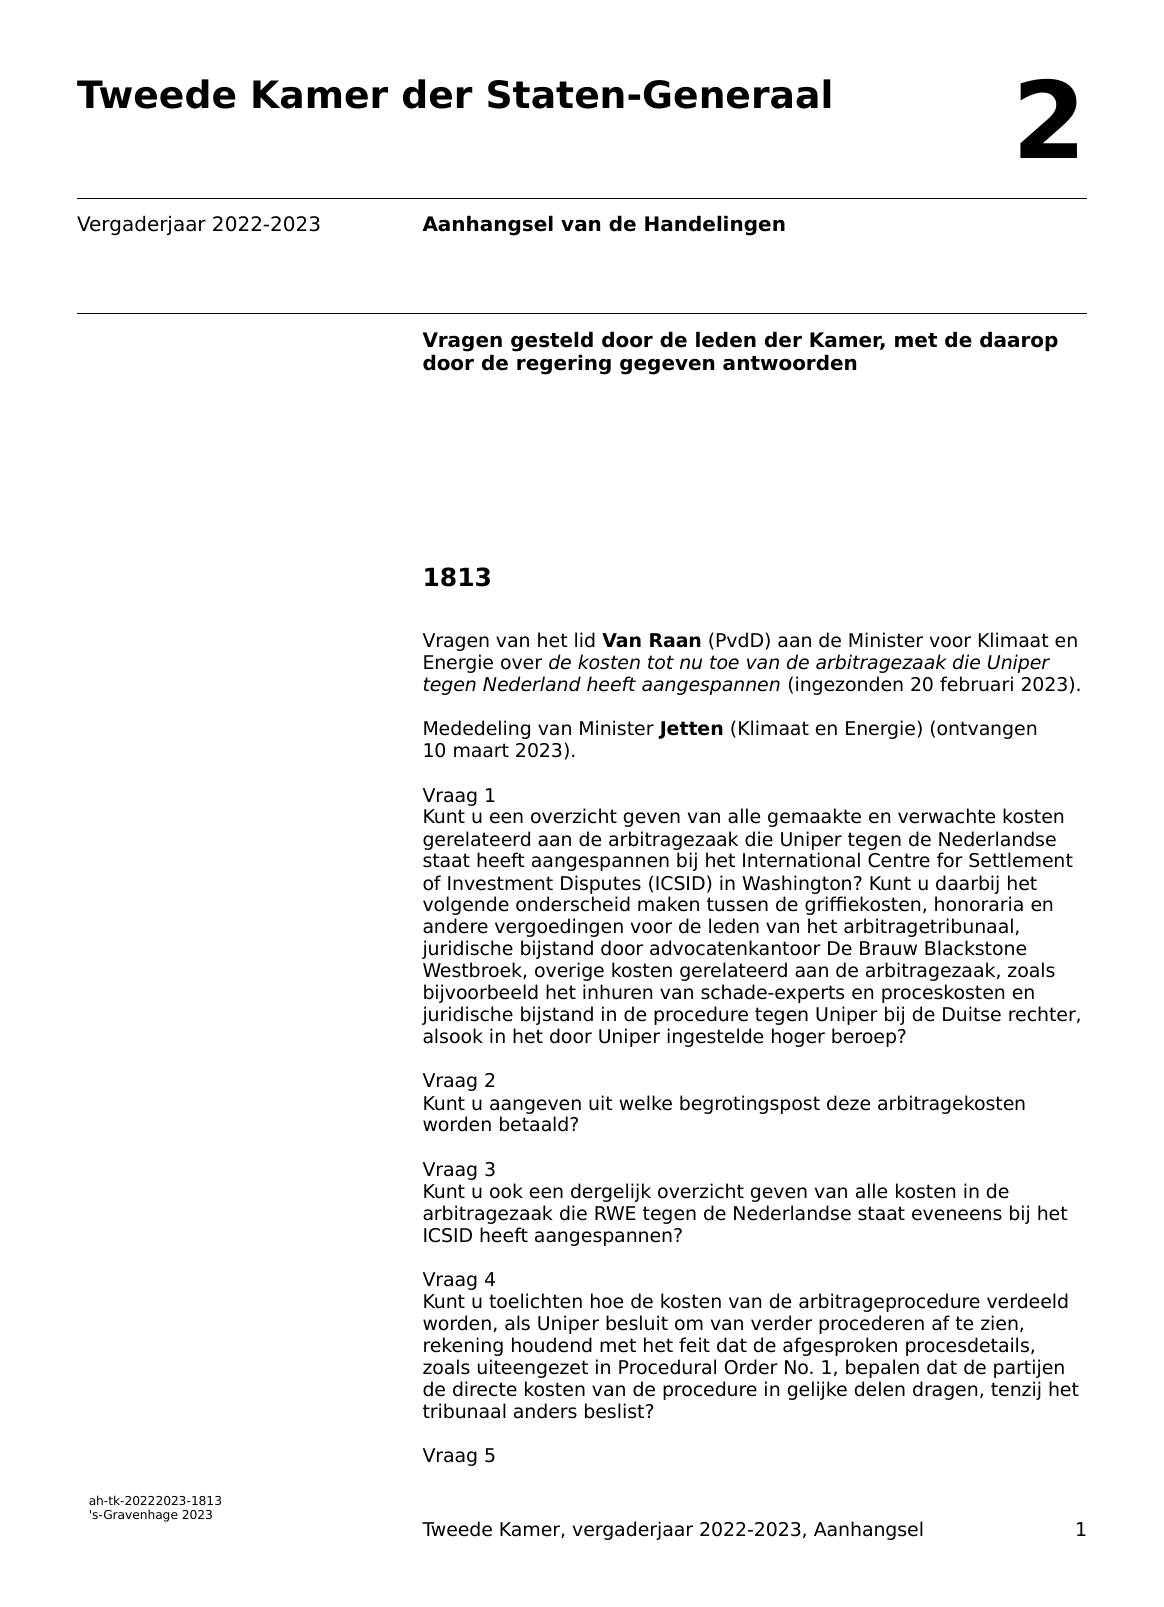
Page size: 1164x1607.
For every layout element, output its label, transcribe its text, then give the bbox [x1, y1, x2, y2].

text 1813 [422, 563, 1087, 592]
text Mededeling van Minister Jetten (Klimaat en Energie) (ontvangen 10 maart 2023). [422, 718, 1087, 762]
text Vraag 4 [422, 1269, 1087, 1291]
table_cell Vergaderjaar 2022-2023 [77, 199, 422, 313]
text Vraag 5 [422, 1445, 1087, 1467]
text 's-Gravenhage 2023 [88, 1508, 323, 1522]
table_cell [77, 314, 422, 375]
table_cell Vragen gesteld door de leden der Kamer, met de daarop door de regering gegeven antwoorden [422, 314, 1087, 375]
text ah-tk-20222023-1813 [88, 1494, 323, 1508]
table_header Tweede Kamer der Staten-Generaal [77, 59, 886, 198]
text Kunt u een overzicht geven van alle gemaakte en verwachte kosten gerelateerd aan de arbitragezaak die Uniper tegen de Nederlandse staat heeft aangespannen bij het International Centre for Settlement of Investment Disputes (ICSID) in Washington? Kunt u daarbij het volgende onderscheid maken tussen de griffiekosten, honoraria en andere vergoedingen voor de leden van het arbitragetribunaal, juridische bijstand door advocatenkantoor De Brauw Blackstone Westbroek, overige kosten gerelateerd aan de arbitragezaak, zoals bijvoorbeeld het inhuren van schade-experts en proceskosten en juridische bijstand in de procedure tegen Uniper bij de Duitse rechter, alsook in het door Uniper ingestelde hoger beroep? [422, 806, 1087, 1048]
table_header 2 [886, 59, 1087, 198]
text Vragen van het lid Van Raan (PvdD) aan de Minister voor Klimaat en Energie over de kosten tot nu toe van de arbitragezaak die Uniper tegen Nederland heeft aangespannen (ingezonden 20 februari 2023). [422, 630, 1087, 696]
table_cell Aanhangsel van de Handelingen [422, 199, 1087, 313]
text Kunt u toelichten hoe de kosten van de arbitrageprocedure verdeeld worden, als Uniper besluit om van verder procederen af te zien, rekening houdend met het feit dat de afgesproken procesdetails, zoals uiteengezet in Procedural Order No. 1, bepalen dat de partijen de directe kosten van de procedure in gelijke delen dragen, tenzij het tribunaal anders beslist? [422, 1291, 1087, 1422]
text Vraag 2 [422, 1070, 1087, 1092]
text Vraag 1 [422, 784, 1087, 806]
text Kunt u aangeven uit welke begrotingspost deze arbitragekosten worden betaald? [422, 1092, 1087, 1136]
text Kunt u ook een dergelijk overzicht geven van alle kosten in de arbitragezaak die RWE tegen de Nederlandse staat eveneens bij het ICSID heeft aangespannen? [422, 1181, 1087, 1246]
text Vraag 3 [422, 1158, 1087, 1181]
